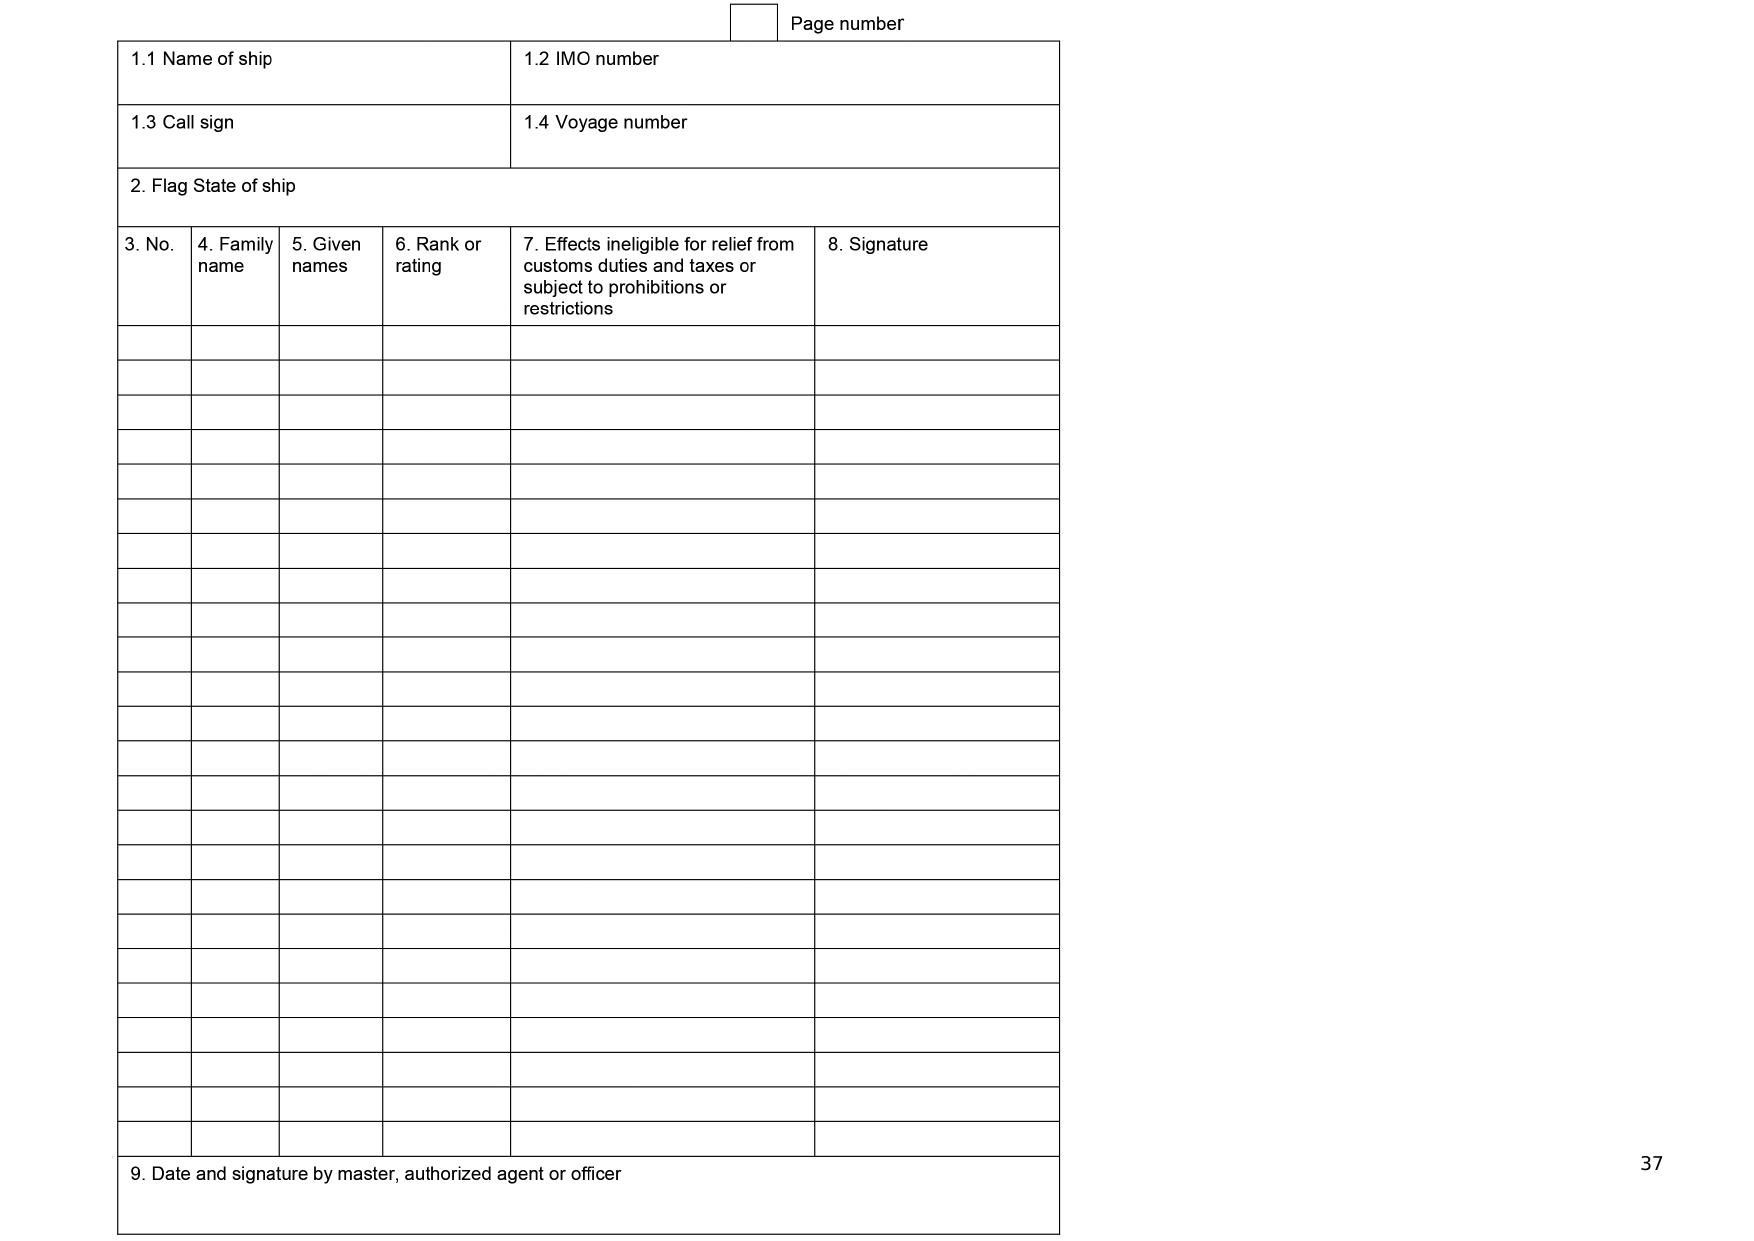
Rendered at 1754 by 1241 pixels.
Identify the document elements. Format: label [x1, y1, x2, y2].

picture [112, 0, 1065, 1241]
